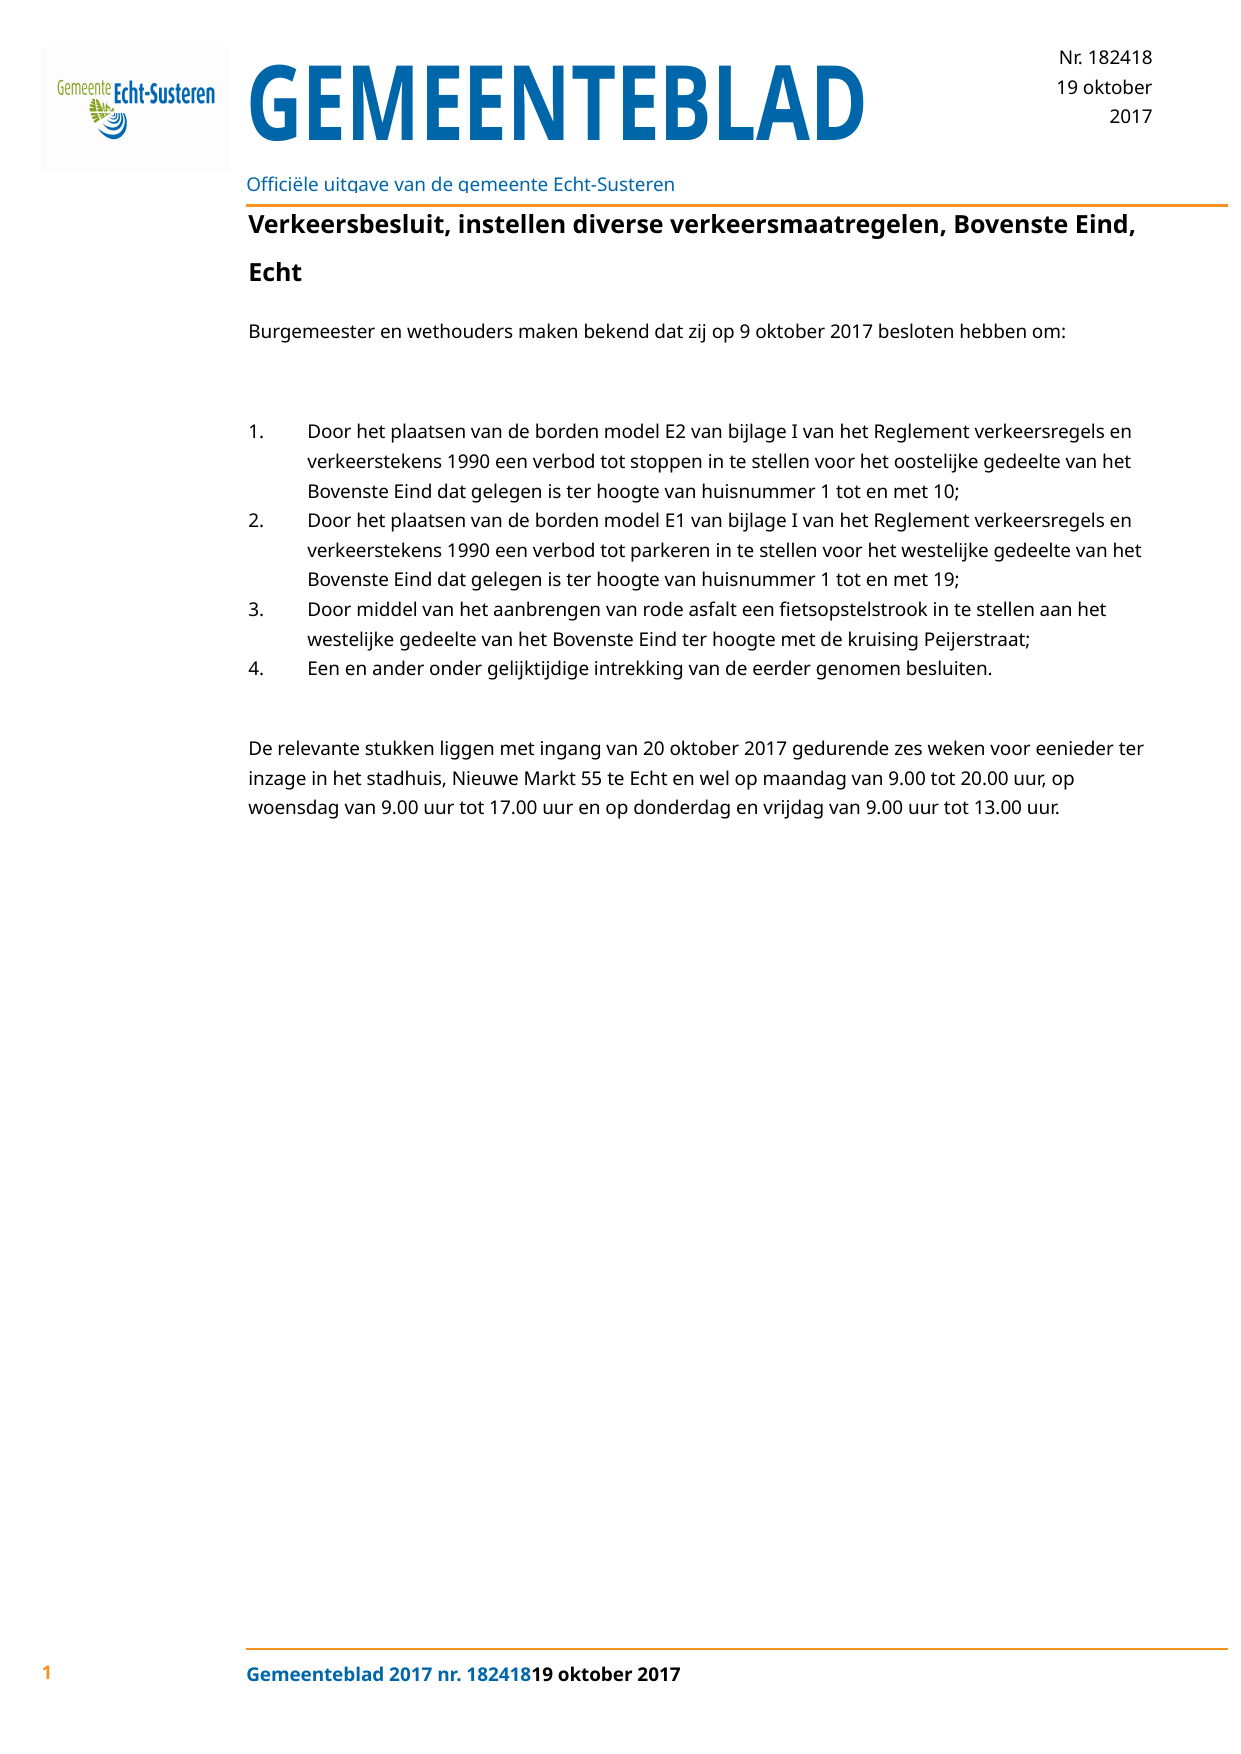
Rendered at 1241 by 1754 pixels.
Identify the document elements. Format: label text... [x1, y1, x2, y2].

list Door het plaatsen van de borden model E2 van bijlage I van het Reglement verkeersregels en verkeerstekens 1990 een verbod tot stoppen in te stellen voor het oostelijke gedeelte van het Bovenste Eind dat gelegen is ter hoogte van huisnummer 1 tot en met 10; [248, 419, 1152, 504]
text Burgemeester en wethouders maken bekend dat zij op 9 oktober 2017 besloten hebben om: [248, 318, 1152, 344]
list Een en ander onder gelijktijdige intrekking van de eerder genomen besluiten. [248, 655, 1152, 681]
text Verkeersbesluit, instellen diverse verkeersmaatregelen, Bovenste Eind, Echt [248, 207, 1152, 288]
picture [41, 47, 231, 172]
list Door middel van het aanbrengen van rode asfalt een fietsopstelstrook in te stellen aan het westelijke gedeelte van het Bovenste Eind ter hoogte met de kruising Peijerstraat; [248, 596, 1152, 652]
list Door het plaatsen van de borden model E1 van bijlage I van het Reglement verkeersregels en verkeerstekens 1990 een verbod tot parkeren in te stellen voor het westelijke gedeelte van het Bovenste Eind dat gelegen is ter hoogte van huisnummer 1 tot en met 19; [248, 507, 1152, 592]
text De relevante stukken liggen met ingang van 20 oktober 2017 gedurende zes weken voor eenieder ter inzage in het stadhuis, Nieuwe Markt 55 te Echt en wel op maandag van 9.00 tot 20.00 uur, op woensdag van 9.00 uur tot 17.00 uur en op donderdag en vrijdag van 9.00 uur tot 13.00 uur. [248, 735, 1152, 820]
